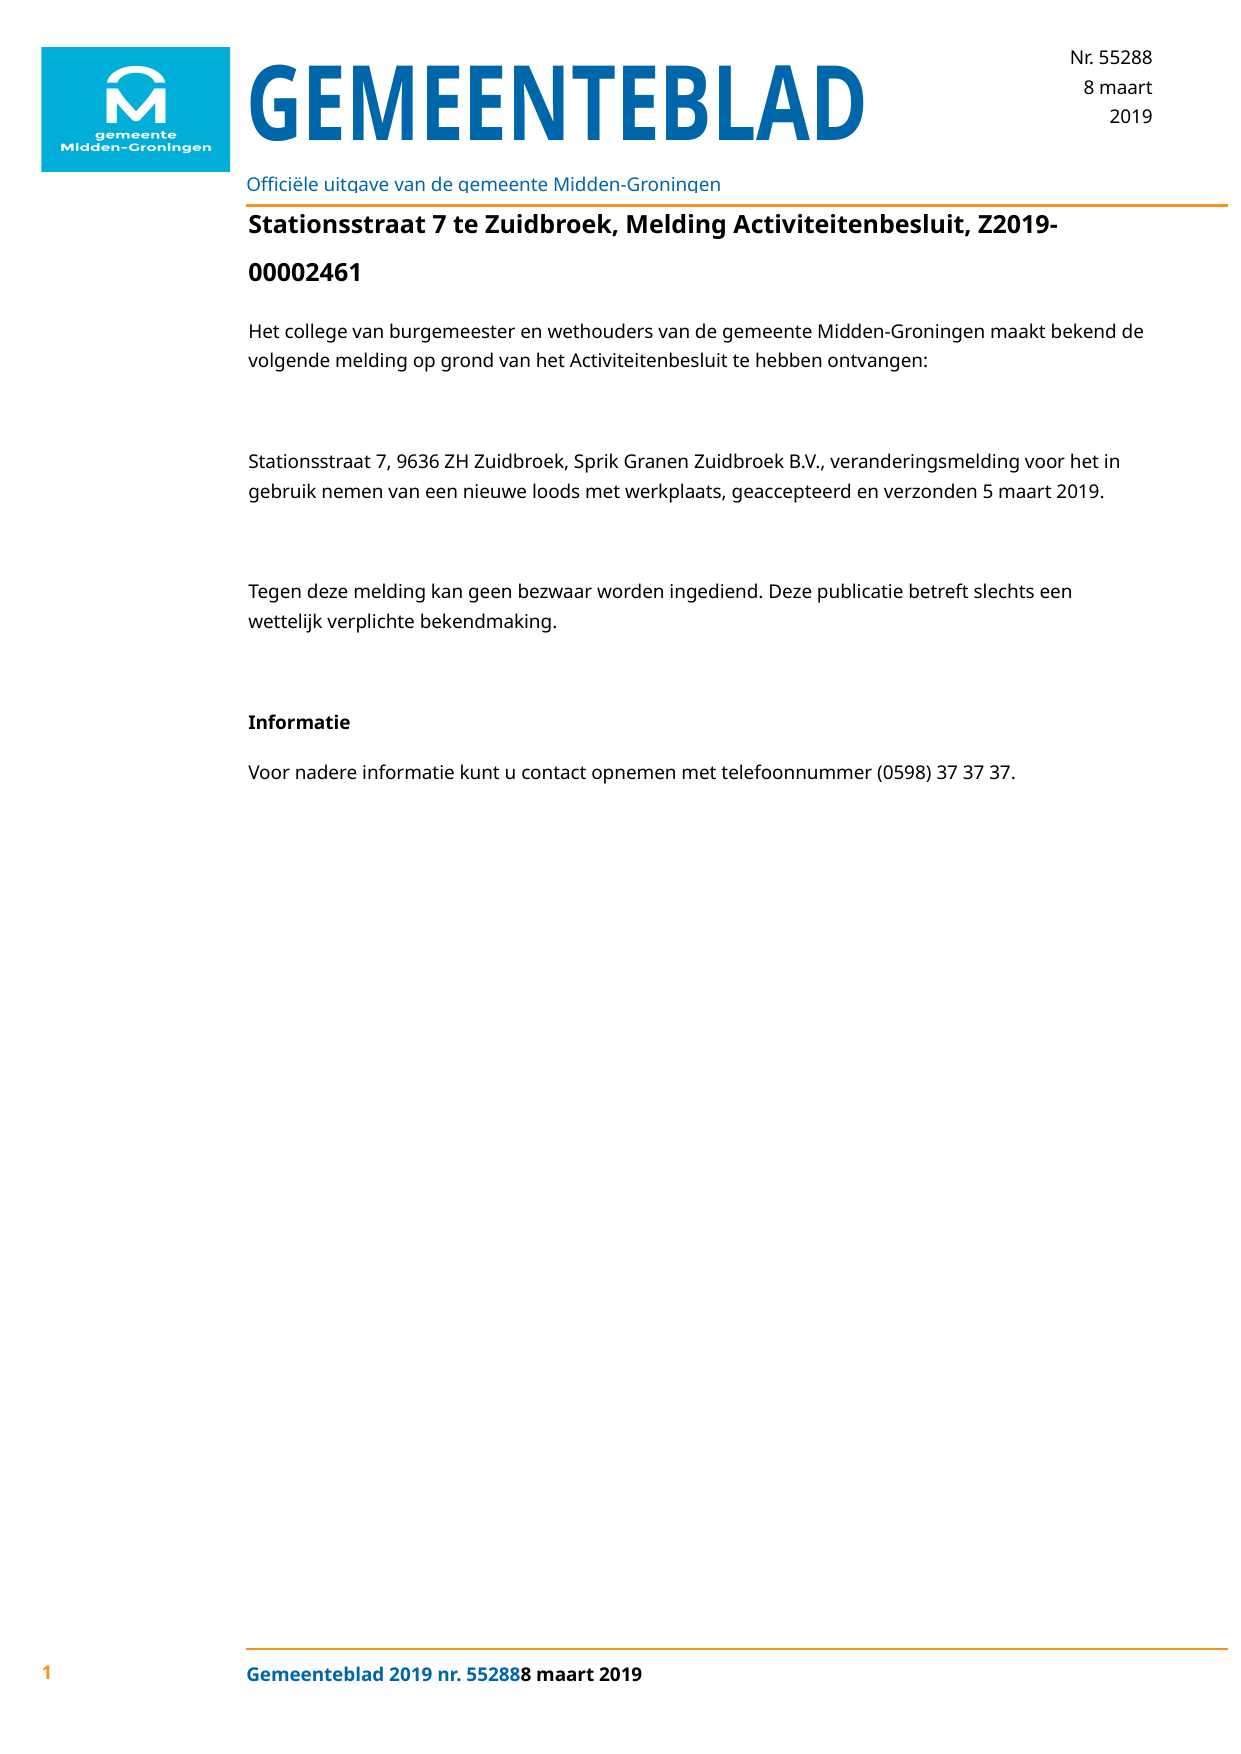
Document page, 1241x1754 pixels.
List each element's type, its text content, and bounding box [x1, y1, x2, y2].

picture [184, 146, 190, 153]
text Stationsstraat 7 te Zuidbroek, Melding Activiteitenbesluit, Z2019-00002461 [248, 207, 1152, 288]
picture [107, 89, 165, 122]
text Het college van burgemeester en wethouders van de gemeente Midden-Groningen maakt bekend de volgende melding op grond van het Activiteitenbesluit te hebben ontvangen: [248, 318, 1152, 373]
text Stationsstraat 7, 9636 ZH Zuidbroek, Sprik Granen Zuidbroek B.V., veranderingsmelding voor het in gebruik nemen van een nieuwe loods met werkplaats, geaccepteerd en verzonden 5 maart 2019. [248, 448, 1152, 504]
text Tegen deze melding kan geen bezwaar worden ingediend. Deze publicatie betreft slechts een wettelijk verplichte bekendmaking. [248, 579, 1152, 634]
text Informatie [248, 709, 1152, 735]
text Voor nadere informatie kunt u contact opnemen met telefoonnummer (0598) 37 37 37. [248, 759, 1152, 785]
picture [108, 66, 164, 82]
